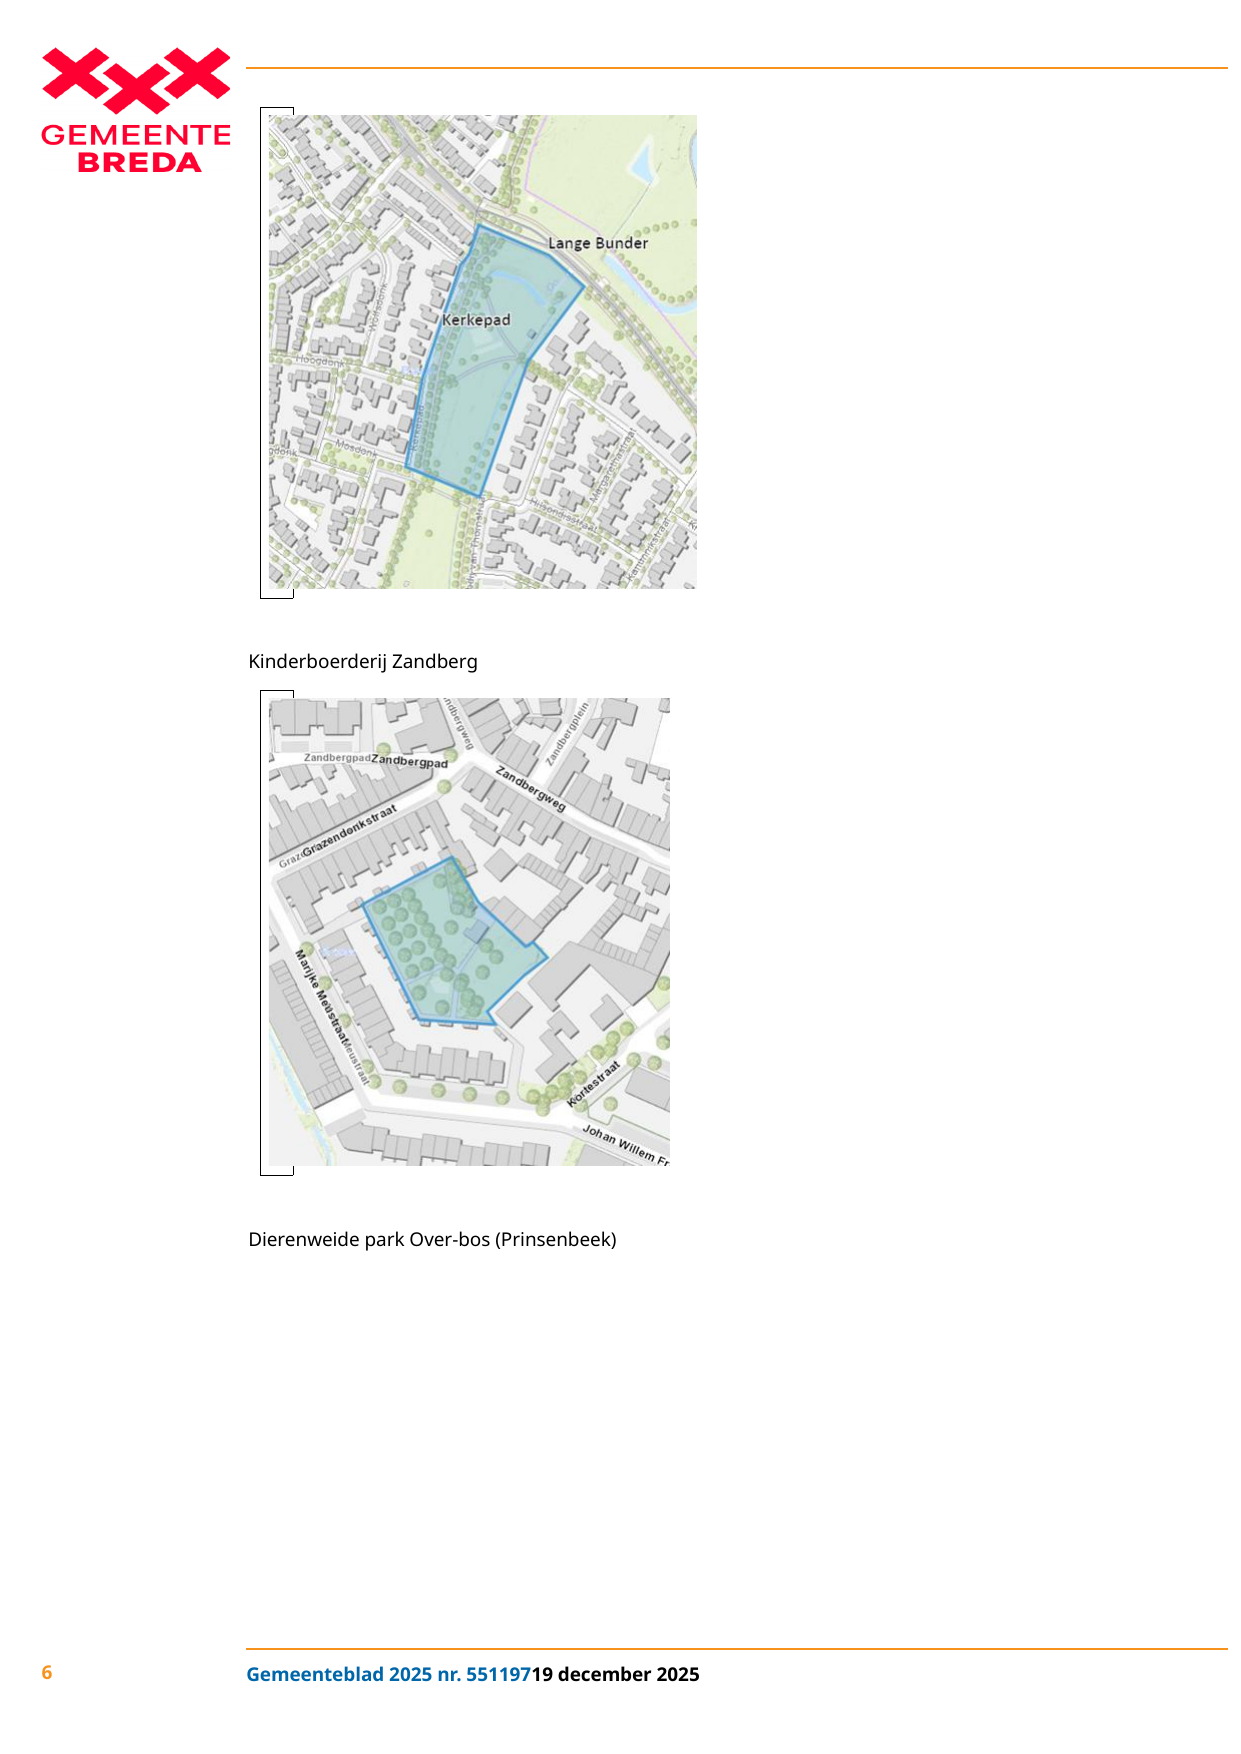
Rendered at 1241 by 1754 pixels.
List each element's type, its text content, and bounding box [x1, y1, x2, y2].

picture [268, 698, 670, 1166]
text Dierenweide park Over-bos (Prinsenbeek) [248, 1226, 1152, 1252]
picture [41, 47, 231, 172]
picture [268, 115, 697, 589]
text Kinderboerderij Zandberg [248, 648, 1152, 674]
